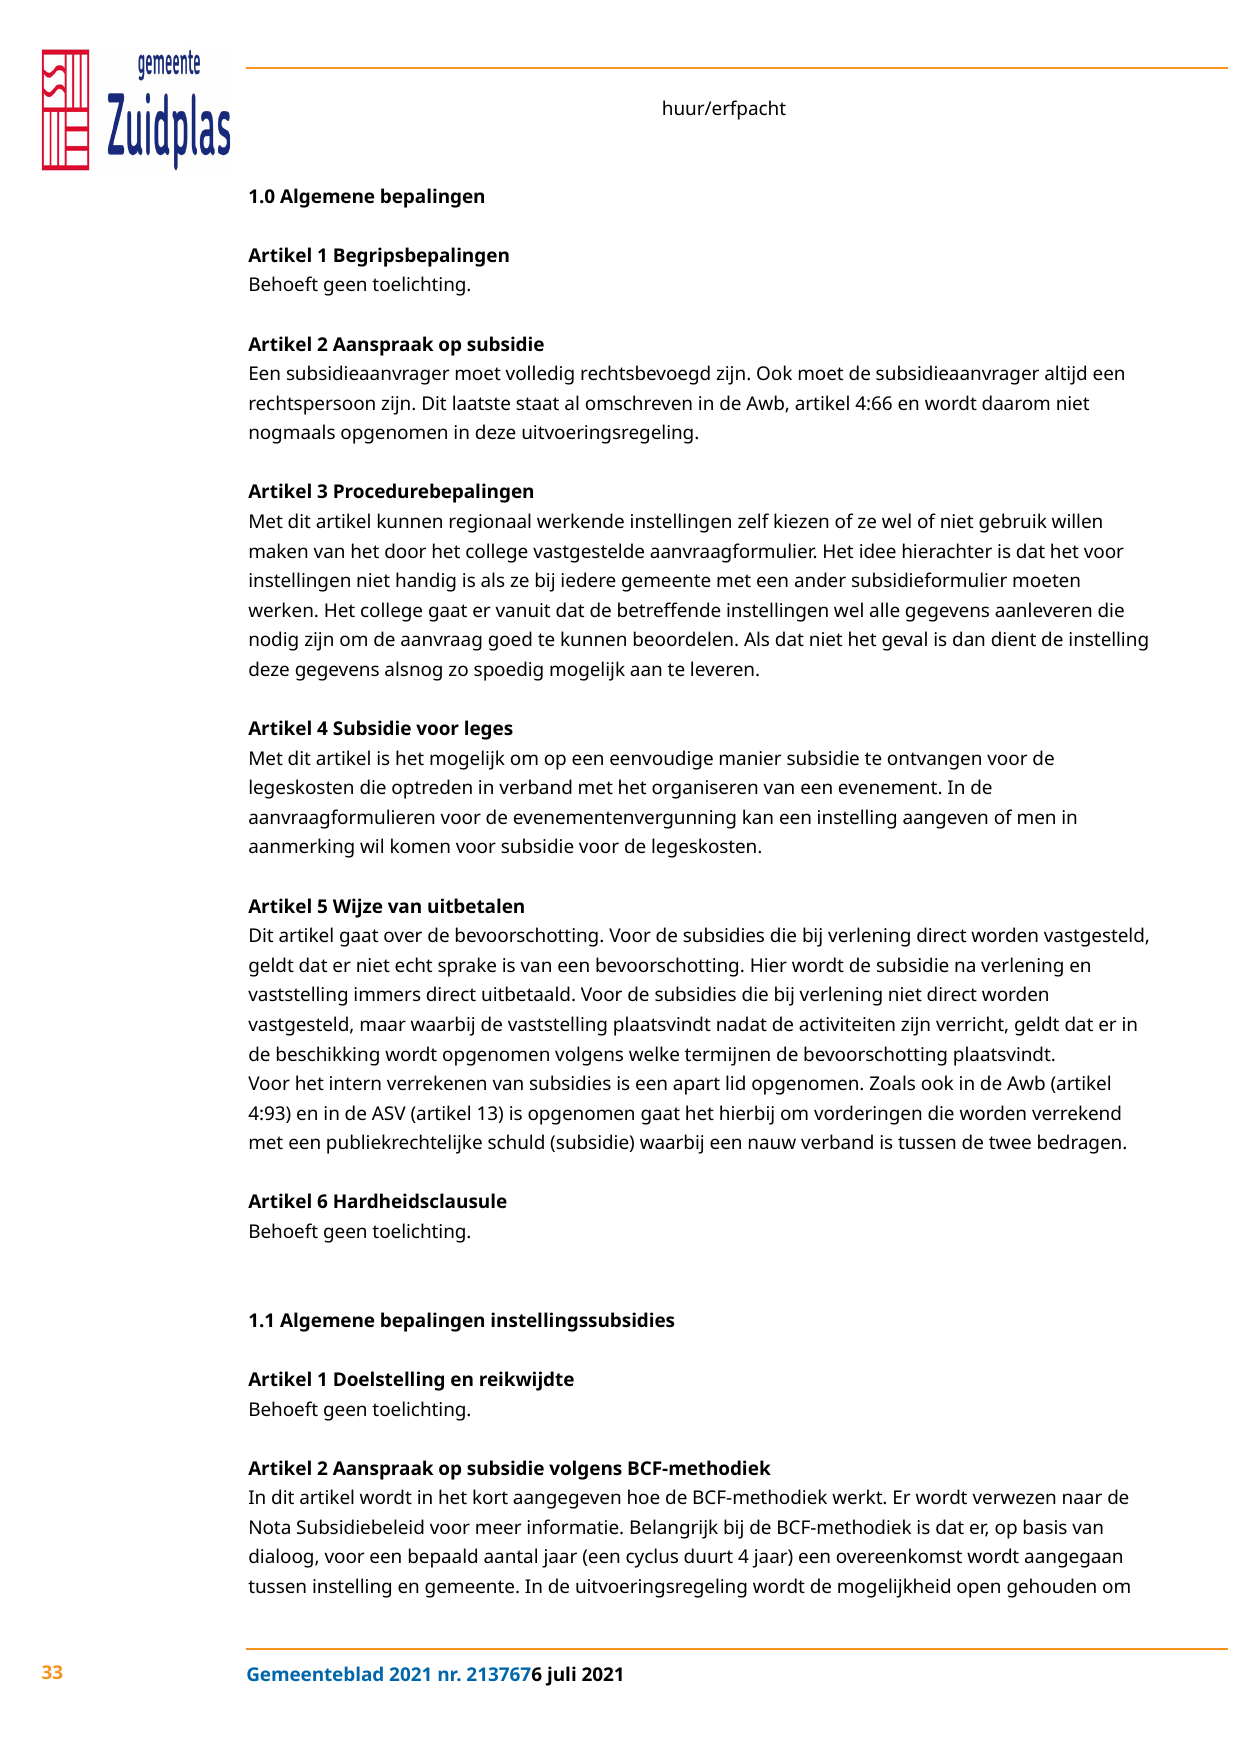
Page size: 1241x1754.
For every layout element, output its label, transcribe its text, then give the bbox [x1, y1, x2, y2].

text Artikel 4 Subsidie voor leges [248, 715, 1152, 741]
text Behoeft geen toelichting. [248, 1218, 1152, 1244]
text Dit artikel gaat over de bevoorschotting. Voor de subsidies die bij verlening direct worden vastgesteld, geldt dat er niet echt sprake is van een bevoorschotting. Hier wordt de subsidie na verlening en vaststelling immers direct uitbetaald. Voor de subsidies die bij verlening niet direct worden vastgesteld, maar waarbij de vaststelling plaatsvindt nadat de activiteiten zijn verricht, geldt dat er in de beschikking wordt opgenomen volgens welke termijnen de bevoorschotting plaatsvindt. [248, 922, 1152, 1067]
text Artikel 1 Begripsbepalingen [248, 242, 1152, 268]
text 1.1 Algemene bepalingen instellingssubsidies [248, 1307, 1152, 1333]
text Artikel 6 Hardheidsclausule [248, 1189, 1152, 1214]
text Artikel 2 Aanspraak op subsidie volgens BCF-methodiek [248, 1455, 1152, 1481]
text Met dit artikel kunnen regionaal werkende instellingen zelf kiezen of ze wel of niet gebruik willen maken van het door het college vastgestelde aanvraagformulier. Het idee hierachter is dat het voor instellingen niet handig is als ze bij iedere gemeente met een ander subsidieformulier moeten werken. Het college gaat er vanuit dat de betreffende instellingen wel alle gegevens aanleveren die nodig zijn om de aanvraag goed te kunnen beoordelen. Als dat niet het geval is dan dient de instelling deze gegevens alsnog zo spoedig mogelijk aan te leveren. [248, 508, 1152, 682]
text Behoeft geen toelichting. [248, 272, 1152, 297]
text Behoeft geen toelichting. [248, 1396, 1152, 1422]
text Artikel 1 Doelstelling en reikwijdte [248, 1366, 1152, 1392]
table_cell huur/erfpacht [549, 95, 850, 121]
text In dit artikel wordt in het kort aangegeven hoe de BCF-methodiek werkt. Er wordt verwezen naar de Nota Subsidiebeleid voor meer informatie. Belangrijk bij de BCF-methodiek is dat er, op basis van dialoog, voor een bepaald aantal jaar (een cyclus duurt 4 jaar) een overeenkomst wordt aangegaan tussen instelling en gemeente. In de uitvoeringsregeling wordt de mogelijkheid open gehouden om [248, 1484, 1152, 1599]
text Artikel 5 Wijze van uitbetalen [248, 893, 1152, 919]
picture [41, 47, 231, 172]
text Artikel 3 Procedurebepalingen [248, 479, 1152, 504]
text 1.0 Algemene bepalingen [248, 183, 1152, 209]
table_cell [248, 95, 549, 121]
table_cell [850, 95, 1152, 121]
text Voor het intern verrekenen van subsidies is een apart lid opgenomen. Zoals ook in de Awb (artikel 4:93) en in de ASV (artikel 13) is opgenomen gaat het hierbij om vorderingen die worden verrekend met een publiekrechtelijke schuld (subsidie) waarbij een nauw verband is tussen de twee bedragen. [248, 1070, 1152, 1155]
text Met dit artikel is het mogelijk om op een eenvoudige manier subsidie te ontvangen voor de legeskosten die optreden in verband met het organiseren van een evenement. In de aanvraagformulieren voor de evenementenvergunning kan een instelling aangeven of men in aanmerking wil komen voor subsidie voor de legeskosten. [248, 745, 1152, 859]
text Artikel 2 Aanspraak op subsidie [248, 331, 1152, 357]
text Een subsidieaanvrager moet volledig rechtsbevoegd zijn. Ook moet de subsidieaanvrager altijd een rechtspersoon zijn. Dit laatste staat al omschreven in de Awb, artikel 4:66 en wordt daarom niet nogmaals opgenomen in deze uitvoeringsregeling. [248, 360, 1152, 445]
